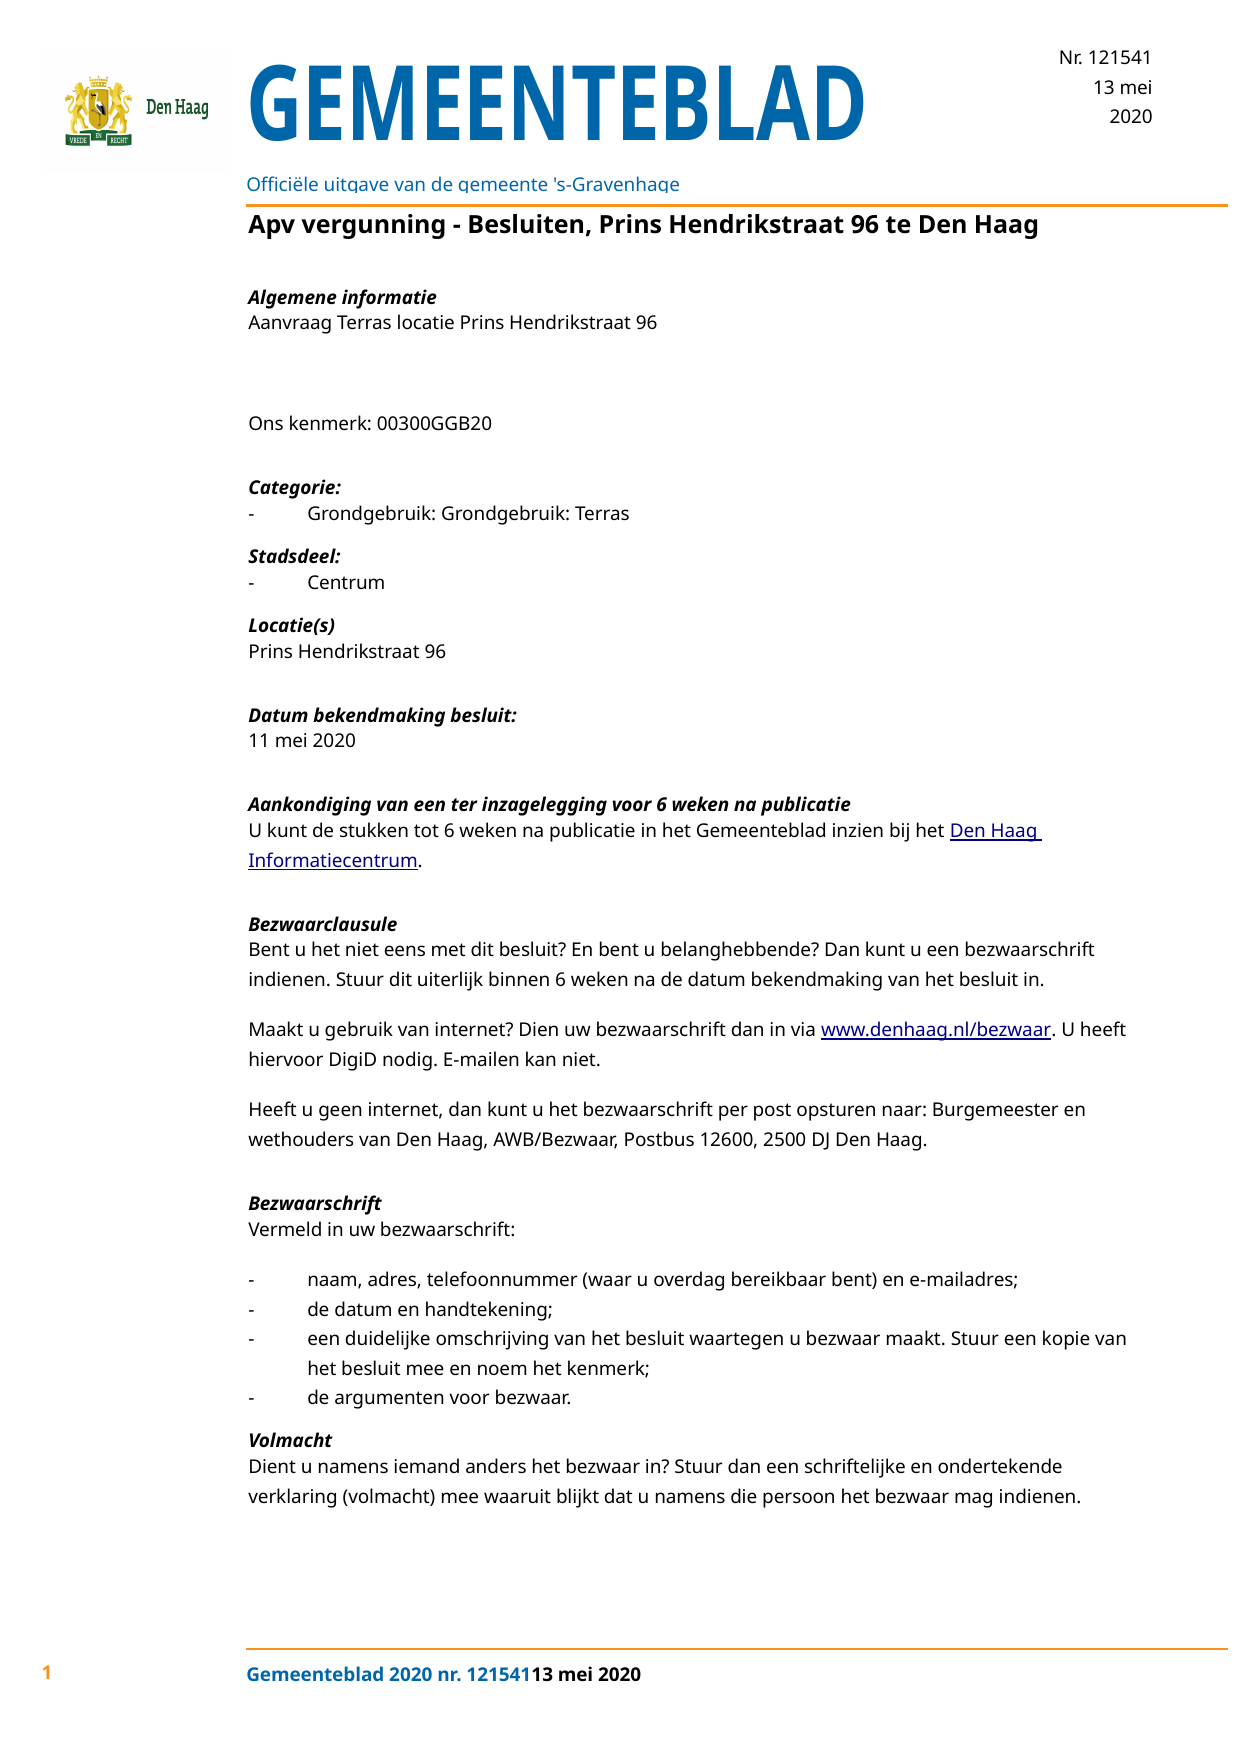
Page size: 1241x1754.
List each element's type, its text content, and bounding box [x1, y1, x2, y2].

text Heeft u geen internet, dan kunt u het bezwaarschrift per post opsturen naar: Burgemeester en wethouders van Den Haag, AWB/Bezwaar, Postbus 12600, 2500 DJ Den Haag. [248, 1096, 1152, 1152]
text Categorie: [248, 474, 1152, 500]
text Prins Hendrikstraat 96 [248, 638, 1152, 663]
picture [41, 47, 231, 172]
list naam, adres, telefoonnummer (waar u overdag bereikbaar bent) en e-mailadres; [248, 1266, 1152, 1292]
text Vermeld in uw bezwaarschrift: [248, 1216, 1152, 1241]
text Maakt u gebruik van internet? Dien uw bezwaarschrift dan in via www.denhaag.nl/bezwaar. U heeft hiervoor DigiD nodig. E-mailen kan niet. [248, 1016, 1152, 1072]
list de datum en handtekening; [248, 1296, 1152, 1321]
list Grondgebruik: Grondgebruik: Terras [248, 500, 1152, 526]
text Stadsdeel: [248, 543, 1152, 569]
text Ons kenmerk: 00300GGB20 [248, 410, 1152, 436]
text Volmacht [248, 1428, 1152, 1453]
text Dient u namens iemand anders het bezwaar in? Stuur dan een schriftelijke en ondertekende verklaring (volmacht) mee waaruit blijkt dat u namens die persoon het bezwaar mag indienen. [248, 1453, 1152, 1509]
text U kunt de stukken tot 6 weken na publicatie in het Gemeenteblad inzien bij het Den Haag Informatiecentrum. [248, 817, 1152, 872]
text Apv vergunning - Besluiten, Prins Hendrikstraat 96 te Den Haag [248, 207, 1152, 241]
text Locatie(s) [248, 612, 1152, 638]
text Bezwaarclausule [248, 911, 1152, 936]
list de argumenten voor bezwaar. [248, 1384, 1152, 1410]
text Aanvraag Terras locatie Prins Hendrikstraat 96 [248, 309, 1152, 335]
text 11 mei 2020 [248, 727, 1152, 753]
text Bezwaarschrift [248, 1190, 1152, 1216]
text Bent u het niet eens met dit besluit? En bent u belanghebbende? Dan kunt u een bezwaarschrift indienen. Stuur dit uiterlijk binnen 6 weken na de datum bekendmaking van het besluit in. [248, 936, 1152, 992]
text Algemene informatie [248, 284, 1152, 309]
list een duidelijke omschrijving van het besluit waartegen u bezwaar maakt. Stuur een kopie van het besluit mee en noem het kenmerk; [248, 1325, 1152, 1381]
text Aankondiging van een ter inzagelegging voor 6 weken na publicatie [248, 791, 1152, 817]
text Datum bekendmaking besluit: [248, 702, 1152, 727]
list Centrum [248, 569, 1152, 595]
